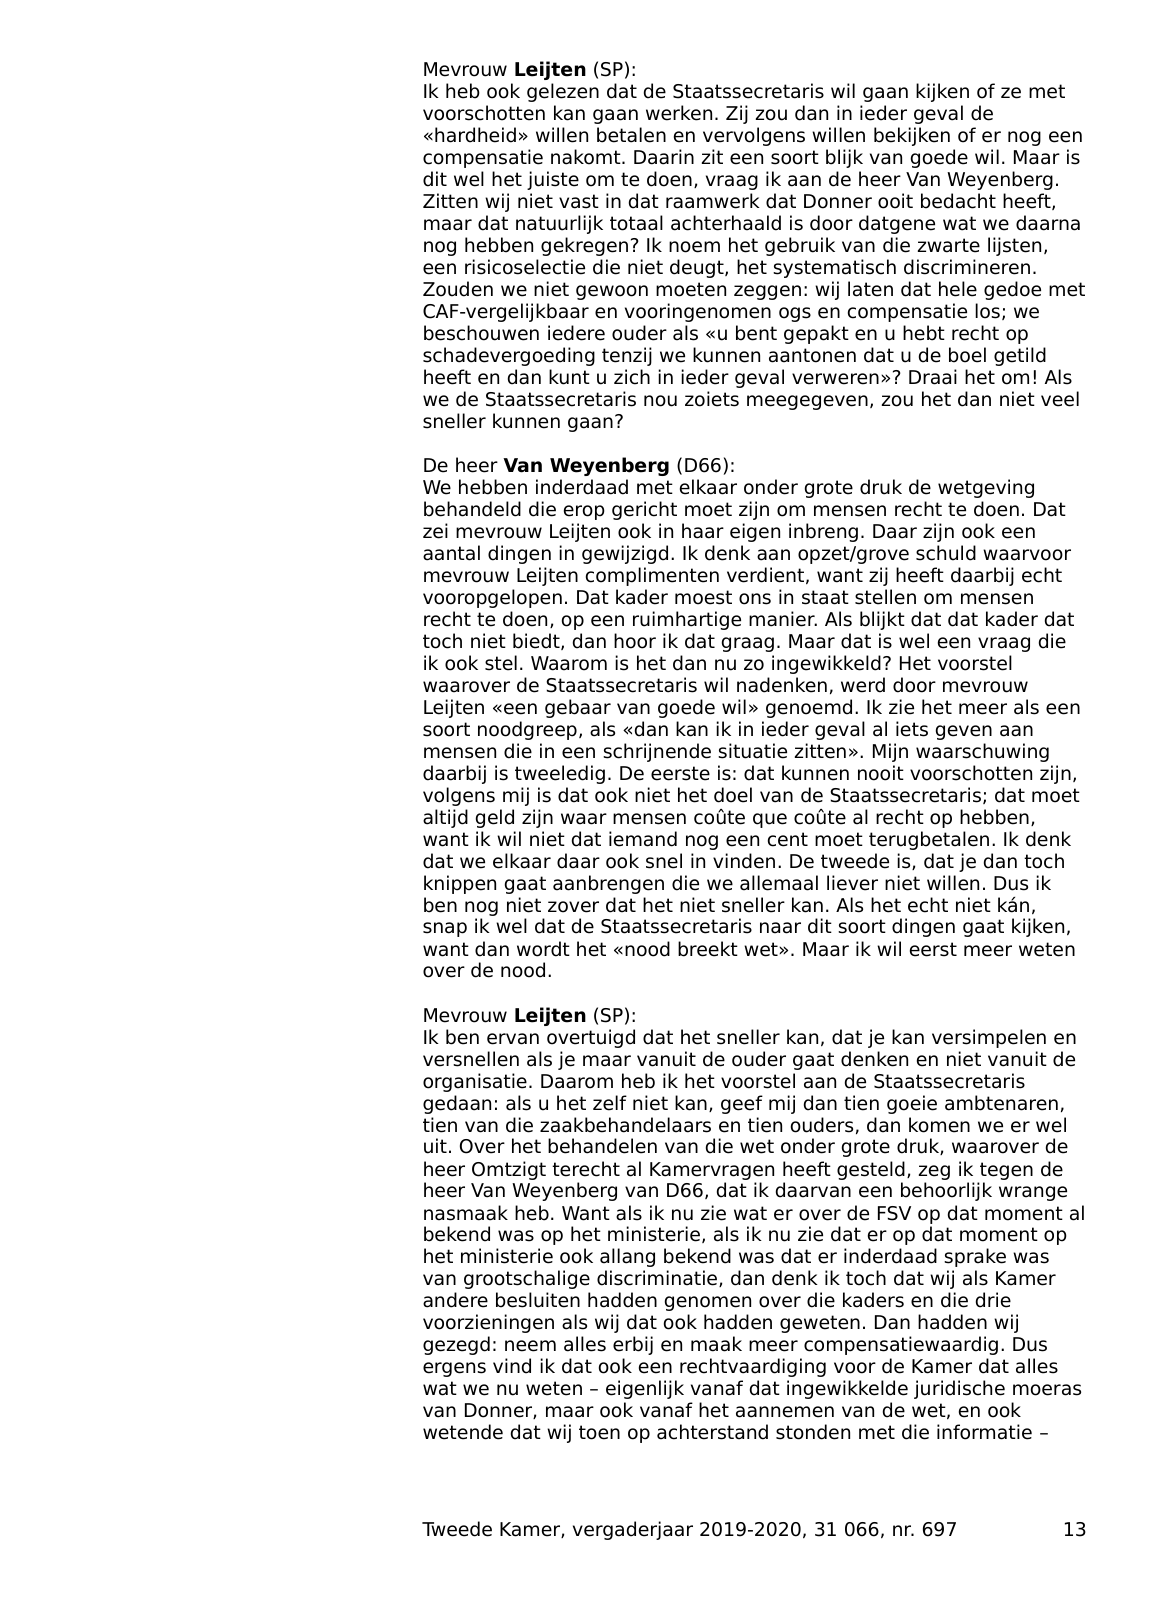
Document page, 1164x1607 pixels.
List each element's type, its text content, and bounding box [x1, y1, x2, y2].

text Ik ben ervan overtuigd dat het sneller kan, dat je kan versimpelen en versnellen als je maar vanuit de ouder gaat denken en niet vanuit de organisatie. Daarom heb ik het voorstel aan de Staatssecretaris gedaan: als u het zelf niet kan, geef mij dan tien goeie ambtenaren, tien van die zaakbehandelaars en tien ouders, dan komen we er wel uit. Over het behandelen van die wet onder grote druk, waarover de heer Omtzigt terecht al Kamervragen heeft gesteld, zeg ik tegen de heer Van Weyenberg van D66, dat ik daarvan een behoorlijk wrange nasmaak heb. Want als ik nu zie wat er over de FSV op dat moment al bekend was op het ministerie, als ik nu zie dat er op dat moment op het ministerie ook allang bekend was dat er inderdaad sprake was van grootschalige discriminatie, dan denk ik toch dat wij als Kamer andere besluiten hadden genomen over die kaders en die drie voorzieningen als wij dat ook hadden geweten. Dan hadden wij gezegd: neem alles erbij en maak meer compensatiewaardig. Dus ergens vind ik dat ook een rechtvaardiging voor de Kamer dat alles wat we nu weten – eigenlijk vanaf dat ingewikkelde juridische moeras van Donner, maar ook vanaf het aannemen van de wet, en ook wetende dat wij toen op achterstand stonden met die informatie – [422, 1027, 1087, 1444]
text Ik heb ook gelezen dat de Staatssecretaris wil gaan kijken of ze met voorschotten kan gaan werken. Zij zou dan in ieder geval de «hardheid» willen betalen en vervolgens willen bekijken of er nog een compensatie nakomt. Daarin zit een soort blijk van goede wil. Maar is dit wel het juiste om te doen, vraag ik aan de heer Van Weyenberg. Zitten wij niet vast in dat raamwerk dat Donner ooit bedacht heeft, maar dat natuurlijk totaal achterhaald is door datgene wat we daarna nog hebben gekregen? Ik noem het gebruik van die zwarte lijsten, een risicoselectie die niet deugt, het systematisch discrimineren. Zouden we niet gewoon moeten zeggen: wij laten dat hele gedoe met CAF-vergelijkbaar en vooringenomen ogs en compensatie los; we beschouwen iedere ouder als «u bent gepakt en u hebt recht op schadevergoeding tenzij we kunnen aantonen dat u de boel getild heeft en dan kunt u zich in ieder geval verweren»? Draai het om! Als we de Staatssecretaris nou zoiets meegegeven, zou het dan niet veel sneller kunnen gaan? [422, 81, 1087, 433]
text Mevrouw Leijten (SP): [422, 1004, 1087, 1027]
text We hebben inderdaad met elkaar onder grote druk de wetgeving behandeld die erop gericht moet zijn om mensen recht te doen. Dat zei mevrouw Leijten ook in haar eigen inbreng. Daar zijn ook een aantal dingen in gewijzigd. Ik denk aan opzet/grove schuld waarvoor mevrouw Leijten complimenten verdient, want zij heeft daarbij echt vooropgelopen. Dat kader moest ons in staat stellen om mensen recht te doen, op een ruimhartige manier. Als blijkt dat dat kader dat toch niet biedt, dan hoor ik dat graag. Maar dat is wel een vraag die ik ook stel. Waarom is het dan nu zo ingewikkeld? Het voorstel waarover de Staatssecretaris wil nadenken, werd door mevrouw Leijten «een gebaar van goede wil» genoemd. Ik zie het meer als een soort noodgreep, als «dan kan ik in ieder geval al iets geven aan mensen die in een schrijnende situatie zitten». Mijn waarschuwing daarbij is tweeledig. De eerste is: dat kunnen nooit voorschotten zijn, volgens mij is dat ook niet het doel van de Staatssecretaris; dat moet altijd geld zijn waar mensen coûte que coûte al recht op hebben, want ik wil niet dat iemand nog een cent moet terugbetalen. Ik denk dat we elkaar daar ook snel in vinden. De tweede is, dat je dan toch knippen gaat aanbrengen die we allemaal liever niet willen. Dus ik ben nog niet zover dat het niet sneller kan. Als het echt niet kán, snap ik wel dat de Staatssecretaris naar dit soort dingen gaat kijken, want dan wordt het «nood breekt wet». Maar ik wil eerst meer weten over de nood. [422, 477, 1087, 982]
text De heer Van Weyenberg (D66): [422, 455, 1087, 477]
text Mevrouw Leijten (SP): [422, 59, 1087, 81]
